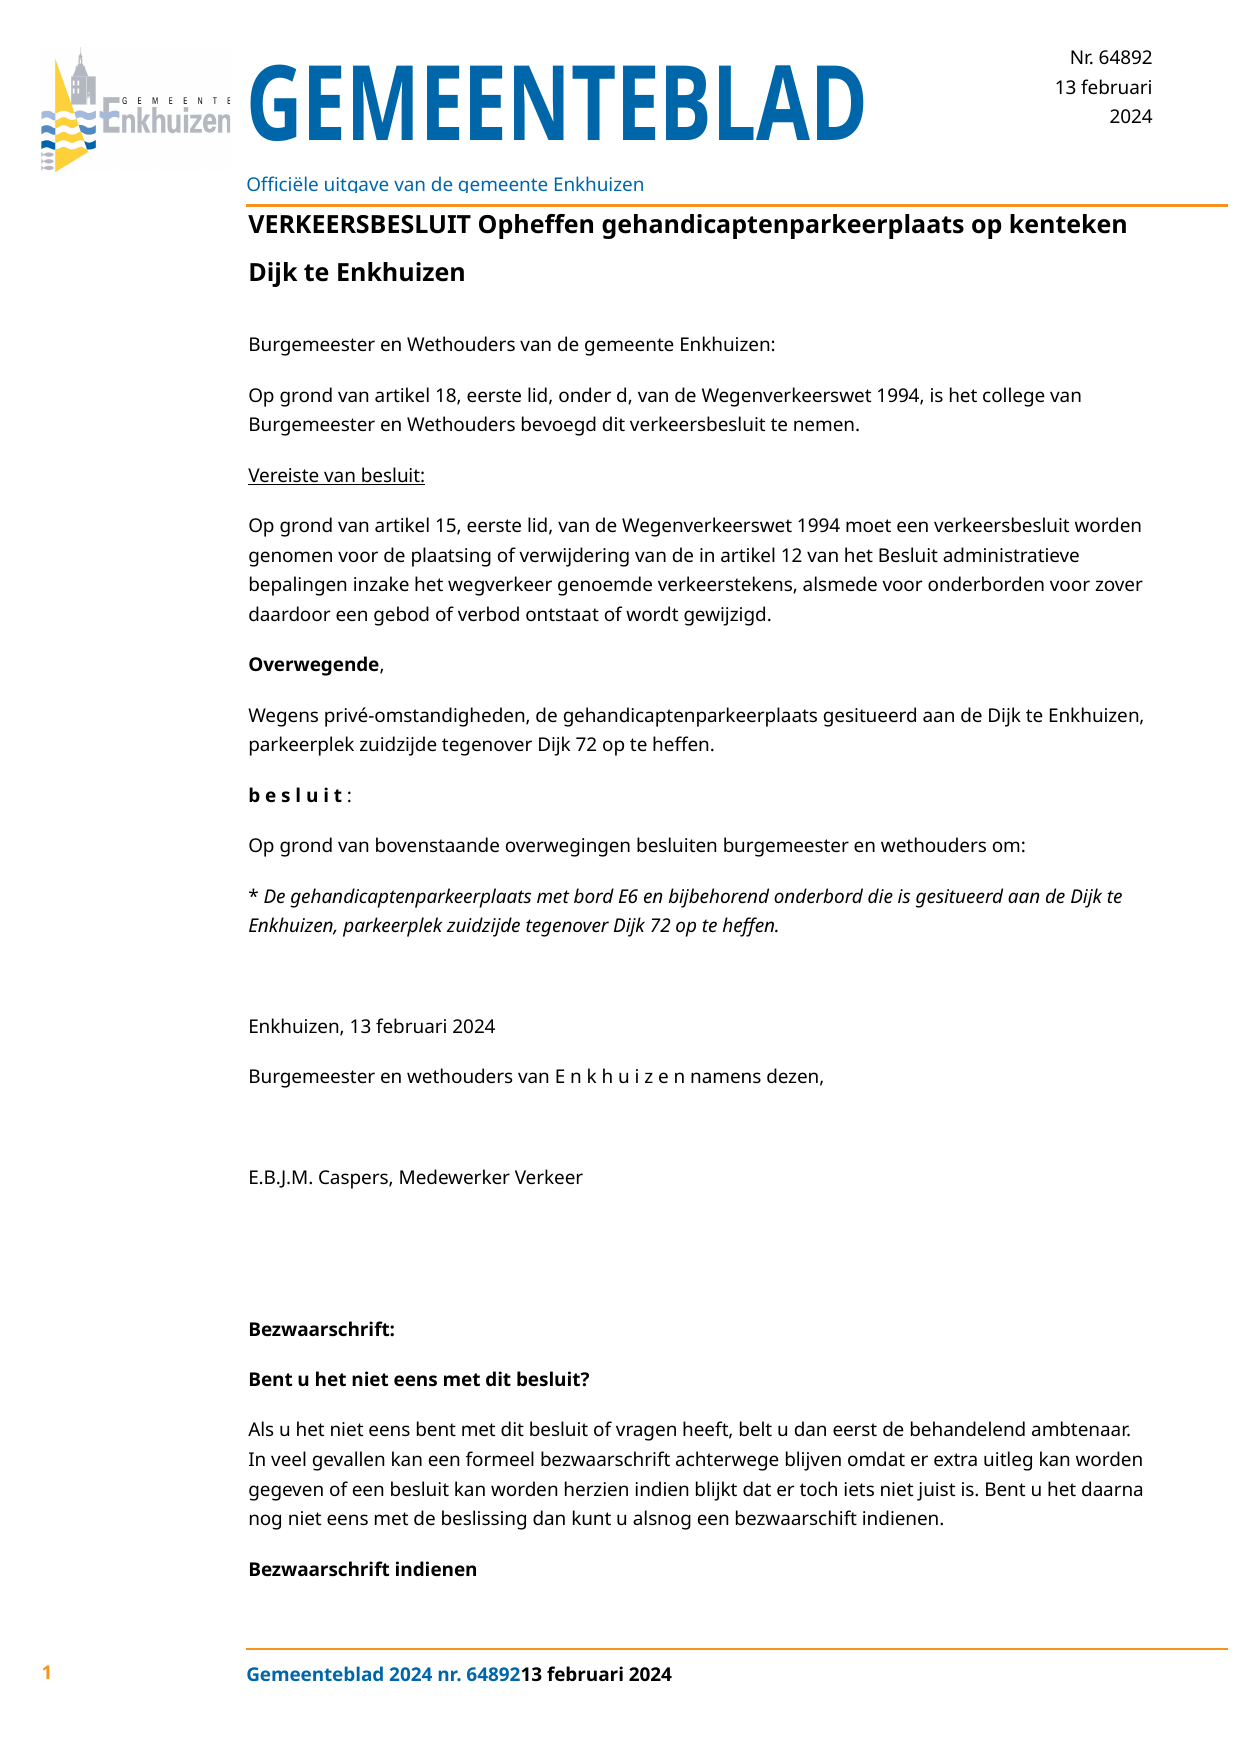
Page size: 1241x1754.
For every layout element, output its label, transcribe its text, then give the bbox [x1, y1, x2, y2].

text Overwegende, [248, 652, 1152, 677]
text Op grond van artikel 15, eerste lid, van de Wegenverkeerswet 1994 moet een verkeersbesluit worden genomen voor de plaatsing of verwijdering van de in artikel 12 van het Besluit administratieve bepalingen inzake het wegverkeer genoemde verkeerstekens, alsmede voor onderborden voor zover daardoor een gebod of verbod ontstaat of wordt gewijzigd. [248, 512, 1152, 627]
text VERKEERSBESLUIT Opheffen gehandicaptenparkeerplaats op kenteken Dijk te Enkhuizen [248, 207, 1152, 288]
text Bent u het niet eens met dit besluit? [248, 1366, 1152, 1392]
text Vereiste van besluit: [248, 462, 1152, 488]
text b e s l u i t : [248, 782, 1152, 808]
text Op grond van artikel 18, eerste lid, onder d, van de Wegenverkeerswet 1994, is het college van Burgemeester en Wethouders bevoegd dit verkeersbesluit te nemen. [248, 382, 1152, 437]
text E.B.J.M. Caspers, Medewerker Verkeer [248, 1164, 1152, 1190]
text * De gehandicaptenparkeerplaats met bord E6 en bijbehorend onderbord die is gesitueerd aan de Dijk te Enkhuizen, parkeerplek zuidzijde tegenover Dijk 72 op te heffen. [248, 883, 1152, 938]
picture [41, 47, 231, 172]
text Op grond van bovenstaande overwegingen besluiten burgemeester en wethouders om: [248, 832, 1152, 858]
text Burgemeester en wethouders van E n k h u i z e n namens dezen, [248, 1064, 1152, 1089]
text Wegens privé-omstandigheden, de gehandicaptenparkeerplaats gesitueerd aan de Dijk te Enkhuizen, parkeerplek zuidzijde tegenover Dijk 72 op te heffen. [248, 702, 1152, 757]
text Als u het niet eens bent met dit besluit of vragen heeft, belt u dan eerst de behandelend ambtenaar. In veel gevallen kan een formeel bezwaarschrift achterwege blijven omdat er extra uitleg kan worden gegeven of een besluit kan worden herzien indien blijkt dat er toch iets niet juist is. Bent u het daarna nog niet eens met de beslissing dan kunt u alsnog een bezwaarschift indienen. [248, 1417, 1152, 1531]
text Bezwaarschrift: [248, 1316, 1152, 1341]
text Enkhuizen, 13 februari 2024 [248, 1013, 1152, 1039]
text Burgemeester en Wethouders van de gemeente Enkhuizen: [248, 332, 1152, 357]
text Bezwaarschrift indienen [248, 1556, 1152, 1581]
